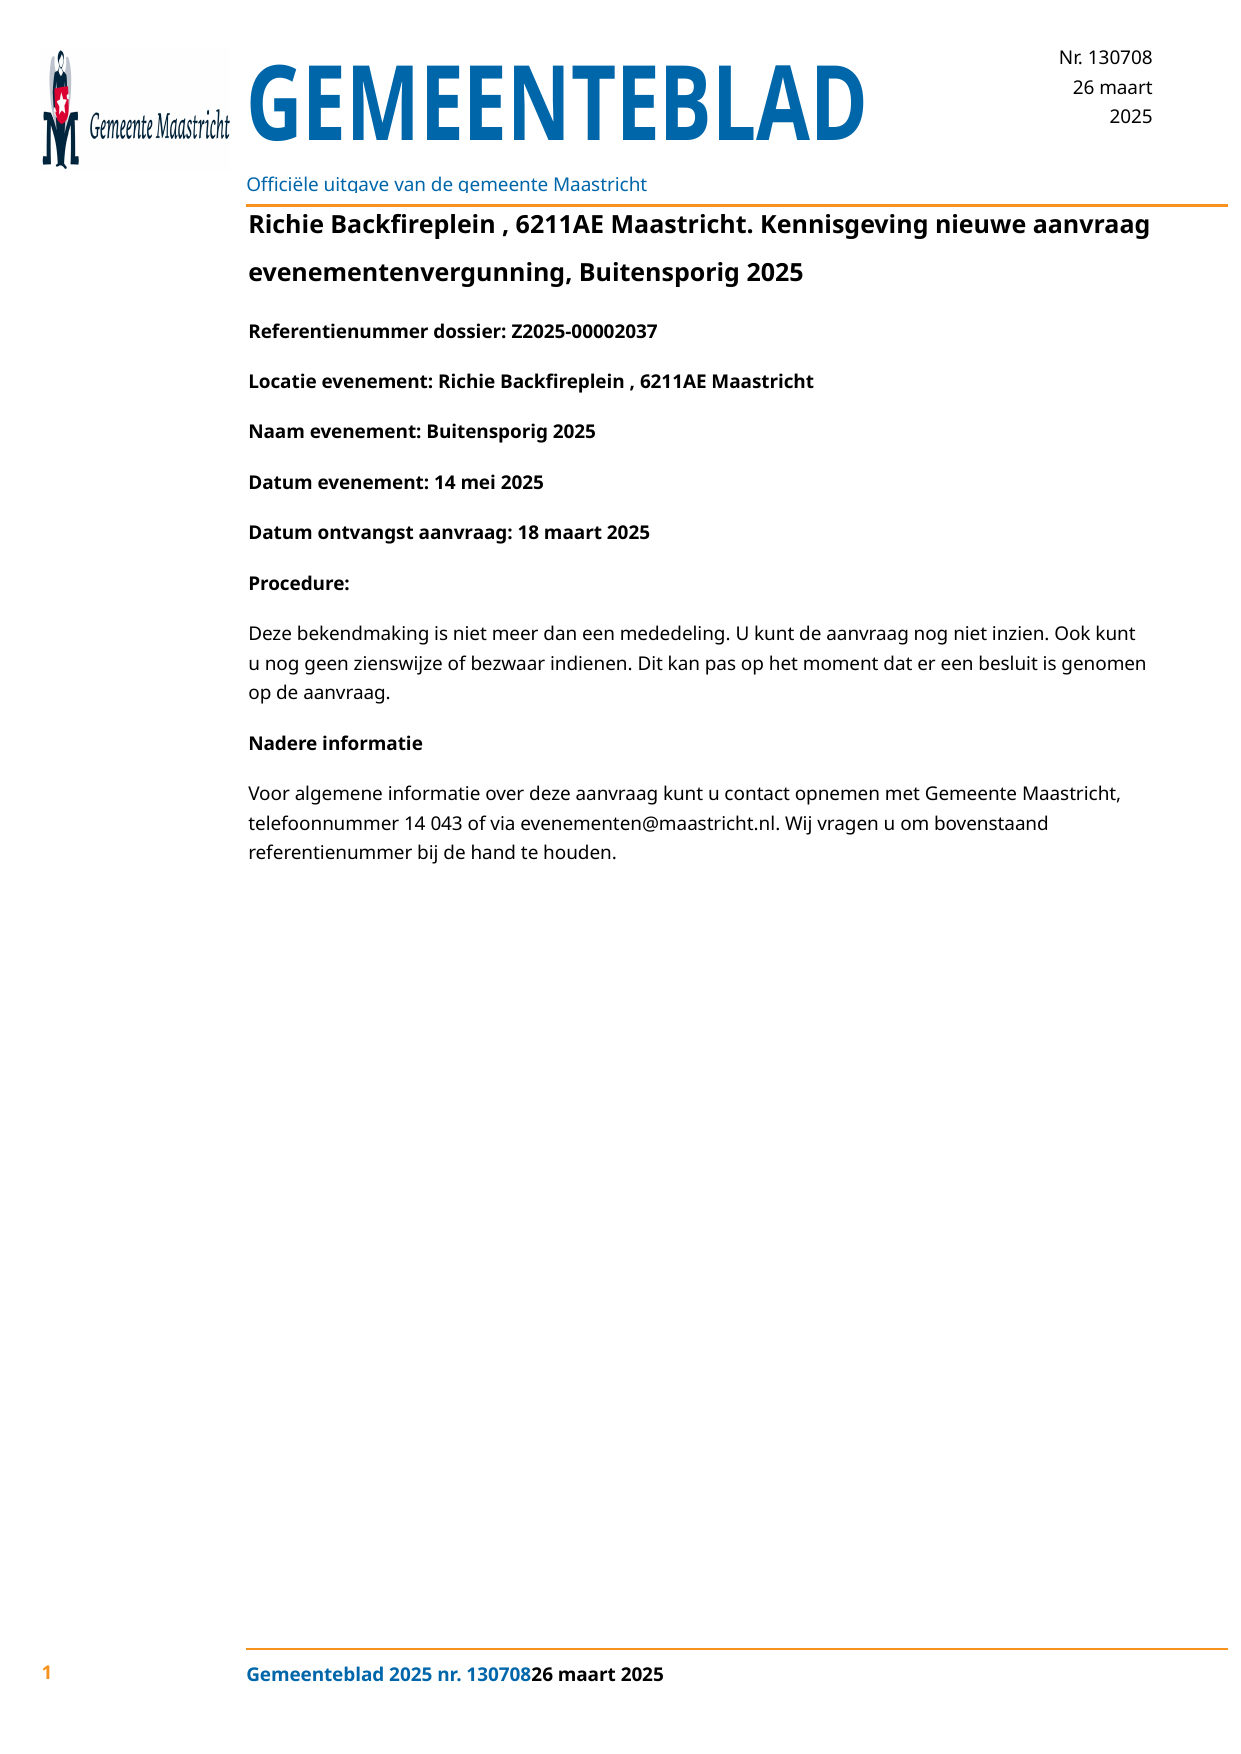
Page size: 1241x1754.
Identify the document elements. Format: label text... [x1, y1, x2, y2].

text Deze bekendmaking is niet meer dan een mededeling. U kunt de aanvraag nog niet inzien. Ook kunt u nog geen zienswijze of bezwaar indienen. Dit kan pas op het moment dat er een besluit is genomen op de aanvraag. [248, 620, 1152, 705]
text Nadere informatie [248, 730, 1152, 756]
text Datum ontvangst aanvraag: 18 maart 2025 [248, 519, 1152, 545]
text Richie Backfireplein , 6211AE Maastricht. Kennisgeving nieuwe aanvraag evenementenvergunning, Buitensporig 2025 [248, 207, 1152, 288]
text Voor algemene informatie over deze aanvraag kunt u contact opnemen met Gemeente Maastricht, telefoonnummer 14 043 of via evenementen@maastricht.nl. Wij vragen u om bovenstaand referentienummer bij de hand te houden. [248, 780, 1152, 865]
text Naam evenement: Buitensporig 2025 [248, 419, 1152, 444]
picture [41, 47, 231, 172]
text Procedure: [248, 570, 1152, 596]
text Referentienummer dossier: Z2025-00002037 [248, 318, 1152, 344]
text Datum evenement: 14 mei 2025 [248, 469, 1152, 495]
text Locatie evenement: Richie Backfireplein , 6211AE Maastricht [248, 368, 1152, 394]
